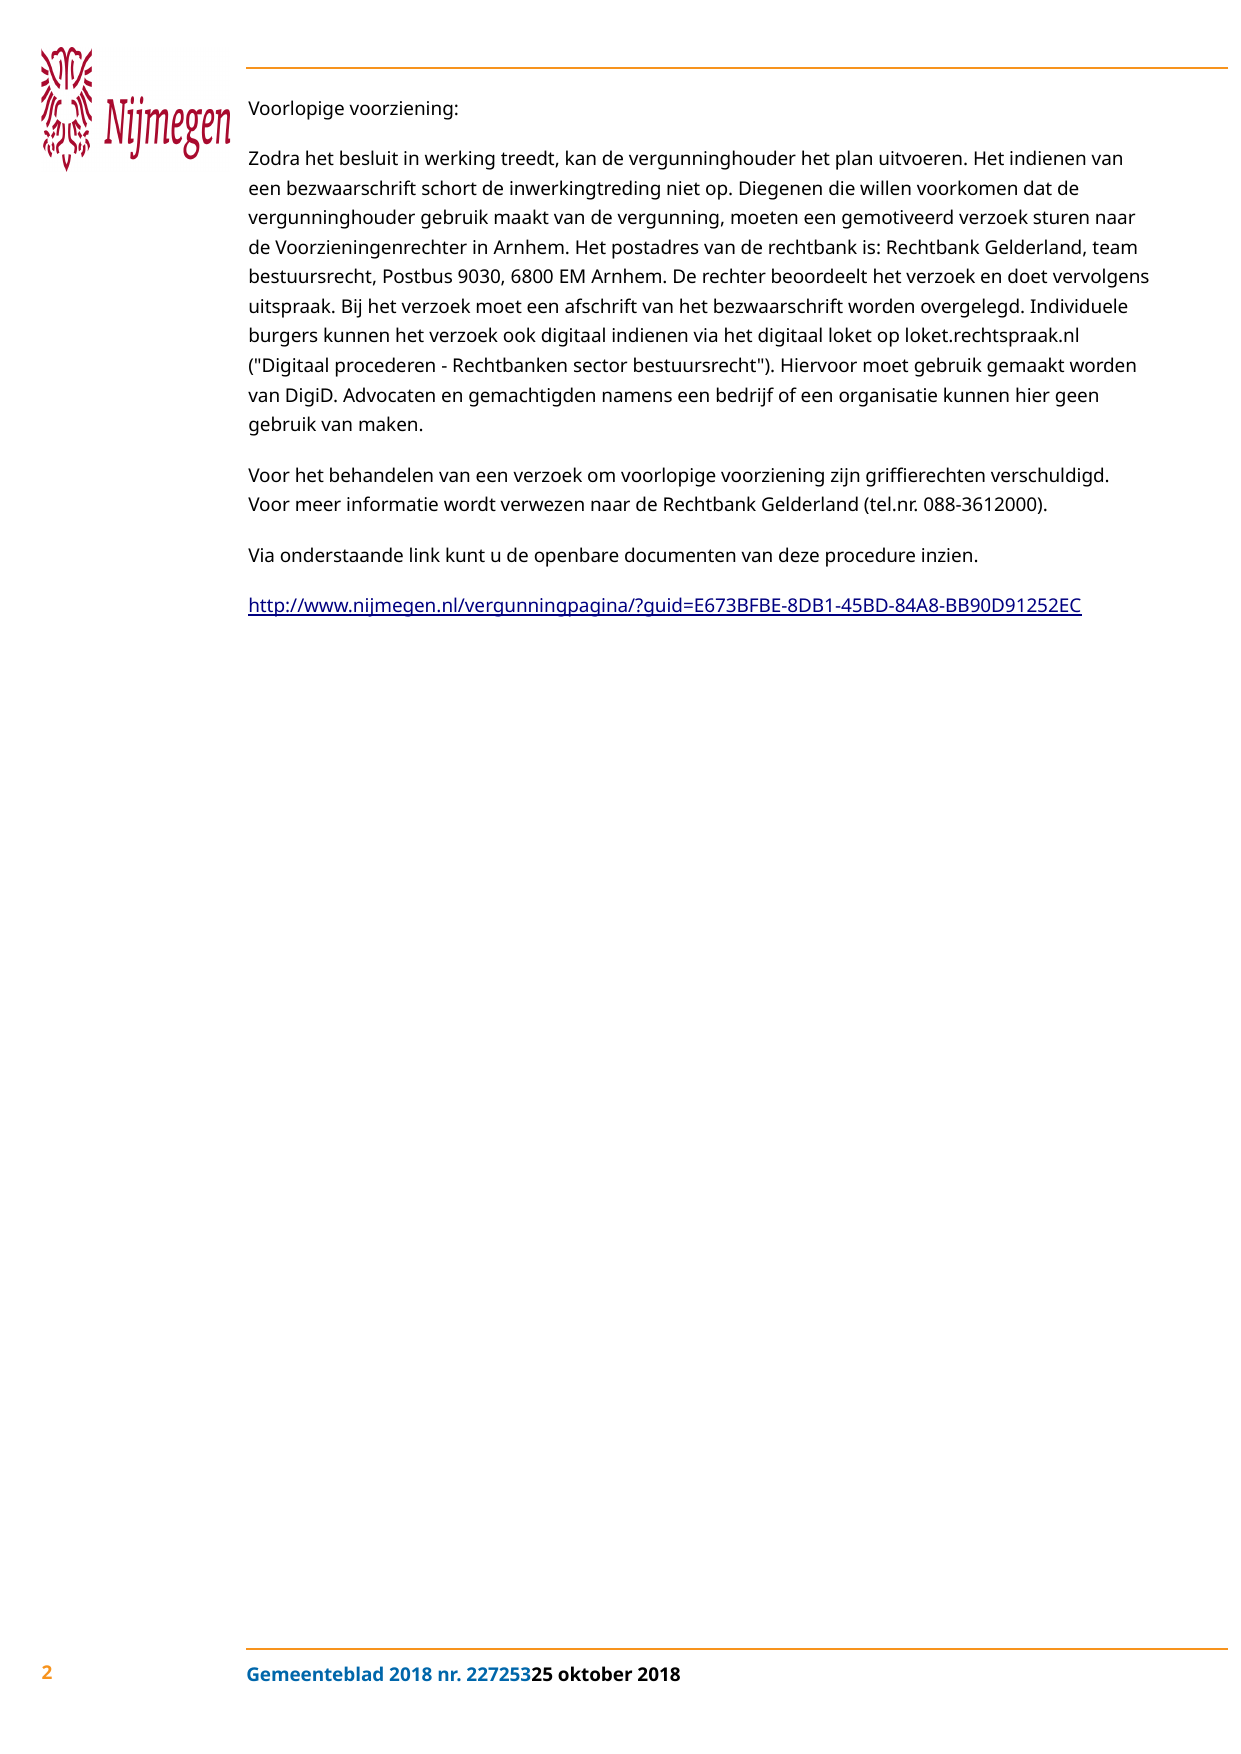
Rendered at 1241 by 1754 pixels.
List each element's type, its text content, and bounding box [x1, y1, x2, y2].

text Via onderstaande link kunt u de openbare documenten van deze procedure inzien. [248, 542, 1152, 568]
text Voorlopige voorziening: [248, 95, 1152, 121]
text http://www.nijmegen.nl/vergunningpagina/?guid=E673BFBE-8DB1-45BD-84A8-BB90D91252EC [248, 592, 1152, 618]
text Zodra het besluit in werking treedt, kan de vergunninghouder het plan uitvoeren. Het indienen van een bezwaarschrift schort de inwerkingtreding niet op. Diegenen die willen voorkomen dat de vergunninghouder gebruik maakt van de vergunning, moeten een gemotiveerd verzoek sturen naar de Voorzieningenrechter in Arnhem. Het postadres van de rechtbank is: Rechtbank Gelderland, team bestuursrecht, Postbus 9030, 6800 EM Arnhem. De rechter beoordeelt het verzoek en doet vervolgens uitspraak. Bij het verzoek moet een afschrift van het bezwaarschrift worden overgelegd. Individuele burgers kunnen het verzoek ook digitaal indienen via het digitaal loket op loket.rechtspraak.nl ("Digitaal procederen - Rechtbanken sector bestuursrecht"). Hiervoor moet gebruik gemaakt worden van DigiD. Advocaten en gemachtigden namens een bedrijf of een organisatie kunnen hier geen gebruik van maken. [248, 145, 1152, 437]
text Voor het behandelen van een verzoek om voorlopige voorziening zijn griffierechten verschuldigd. Voor meer informatie wordt verwezen naar de Rechtbank Gelderland (tel.nr. 088-3612000). [248, 462, 1152, 517]
picture [41, 47, 231, 172]
